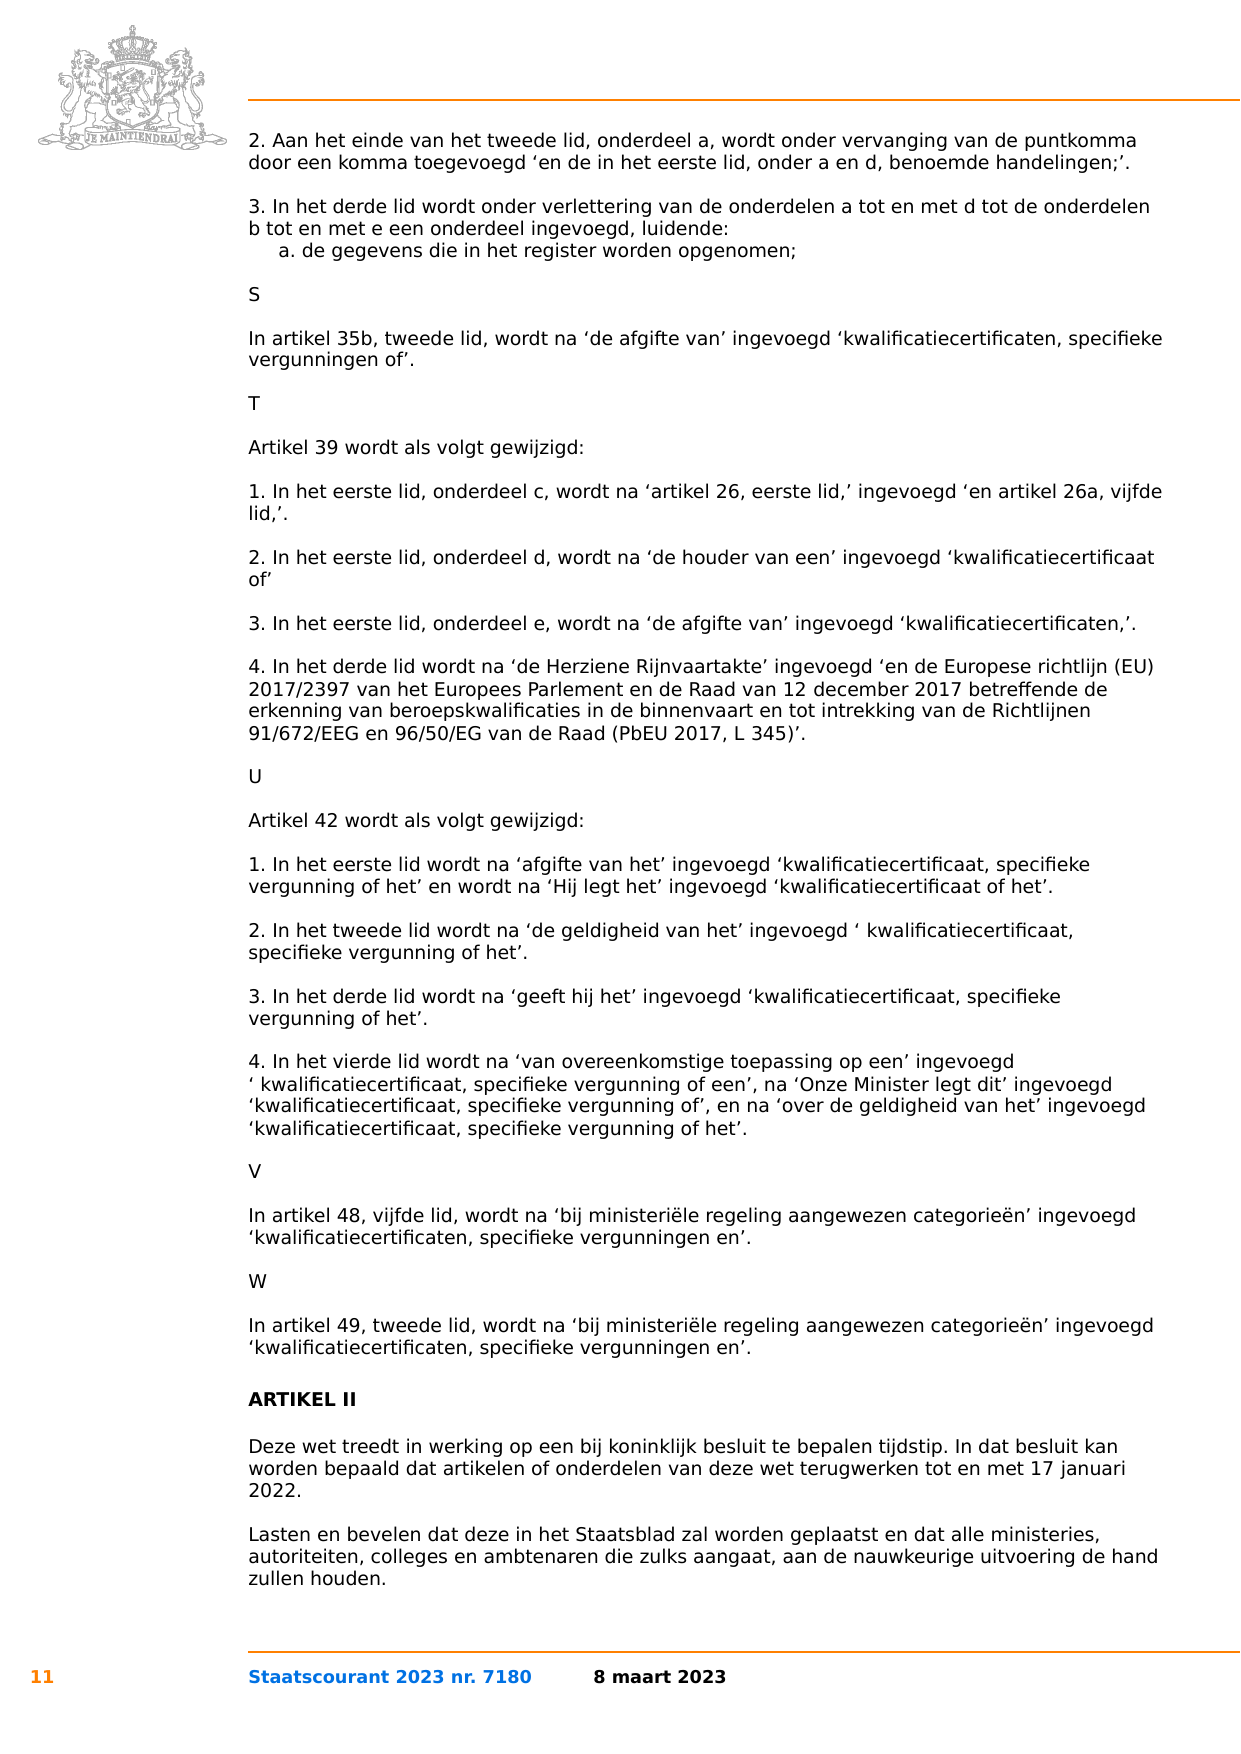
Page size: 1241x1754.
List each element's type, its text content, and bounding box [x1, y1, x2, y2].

picture [38, 25, 227, 150]
text 2. In het eerste lid, onderdeel d, wordt na ‘de houder van een’ ingevoegd ‘kwalificatiecertificaat of’ [248, 547, 1163, 591]
text 3. In het derde lid wordt na ‘geeft hij het’ ingevoegd ‘kwalificatiecertificaat, specifieke vergunning of het’. [248, 986, 1163, 1029]
text 1. In het eerste lid wordt na ‘afgifte van het’ ingevoegd ‘kwalificatiecertificaat, specifieke vergunning of het’ en wordt na ‘Hij legt het’ ingevoegd ‘kwalificatiecertificaat of het’. [248, 854, 1163, 898]
text T [248, 393, 1163, 415]
text In artikel 49, tweede lid, wordt na ‘bij ministeriële regeling aangewezen categorieën’ ingevoegd ‘kwalificatiecertificaten, specifieke vergunningen en’. [248, 1315, 1163, 1359]
text a. de gegevens die in het register worden opgenomen; [278, 240, 1163, 262]
text 2. Aan het einde van het tweede lid, onderdeel a, wordt onder vervanging van de puntkomma door een komma toegevoegd ‘en de in het eerste lid, onder a en d, benoemde handelingen;’. [248, 130, 1163, 174]
subtitle ARTIKEL II [248, 1389, 1163, 1411]
text 4. In het derde lid wordt na ‘de Herziene Rijnvaartakte’ ingevoegd ‘en de Europese richtlijn (EU) 2017/2397 van het Europees Parlement en de Raad van 12 december 2017 betreffende de erkenning van beroepskwalificaties in de binnenvaart en tot intrekking van de Richtlijnen 91/672/EEG en 96/50/EG van de Raad (PbEU 2017, L 345)’. [248, 656, 1163, 744]
text Artikel 42 wordt als volgt gewijzigd: [248, 810, 1163, 832]
text 3. In het eerste lid, onderdeel e, wordt na ‘de afgifte van’ ingevoegd ‘kwalificatiecertificaten,’. [248, 613, 1163, 634]
text Lasten en bevelen dat deze in het Staatsblad zal worden geplaatst en dat alle ministeries, autoriteiten, colleges en ambtenaren die zulks aangaat, aan de nauwkeurige uitvoering de hand zullen houden. [248, 1523, 1163, 1589]
text 3. In het derde lid wordt onder verlettering van de onderdelen a tot en met d tot de onderdelen b tot en met e een onderdeel ingevoegd, luidende: [248, 196, 1163, 240]
text Deze wet treedt in werking op een bij koninklijk besluit te bepalen tijdstip. In dat besluit kan worden bepaald dat artikelen of onderdelen van deze wet terugwerken tot en met 17 januari 2022. [248, 1436, 1163, 1502]
text In artikel 35b, tweede lid, wordt na ‘de afgifte van’ ingevoegd ‘kwalificatiecertificaten, specifieke vergunningen of’. [248, 327, 1163, 371]
text In artikel 48, vijfde lid, wordt na ‘bij ministeriële regeling aangewezen categorieën’ ingevoegd ‘kwalificatiecertificaten, specifieke vergunningen en’. [248, 1205, 1163, 1249]
text 4. In het vierde lid wordt na ‘van overeenkomstige toepassing op een’ ingevoegd ‘ kwalificatiecertificaat, specifieke vergunning of een’, na ‘Onze Minister legt dit’ ingevoegd ‘kwalificatiecertificaat, specifieke vergunning of’, en na ‘over de geldigheid van het’ ingevoegd ‘kwalificatiecertificaat, specifieke vergunning of het’. [248, 1051, 1163, 1139]
text Artikel 39 wordt als volgt gewijzigd: [248, 437, 1163, 459]
text S [248, 283, 1163, 306]
text W [248, 1271, 1163, 1293]
text V [248, 1161, 1163, 1183]
text U [248, 766, 1163, 788]
text 2. In het tweede lid wordt na ‘de geldigheid van het’ ingevoegd ‘ kwalificatiecertificaat, specifieke vergunning of het’. [248, 920, 1163, 964]
text 1. In het eerste lid, onderdeel c, wordt na ‘artikel 26, eerste lid,’ ingevoegd ‘en artikel 26a, vijfde lid,’. [248, 481, 1163, 525]
